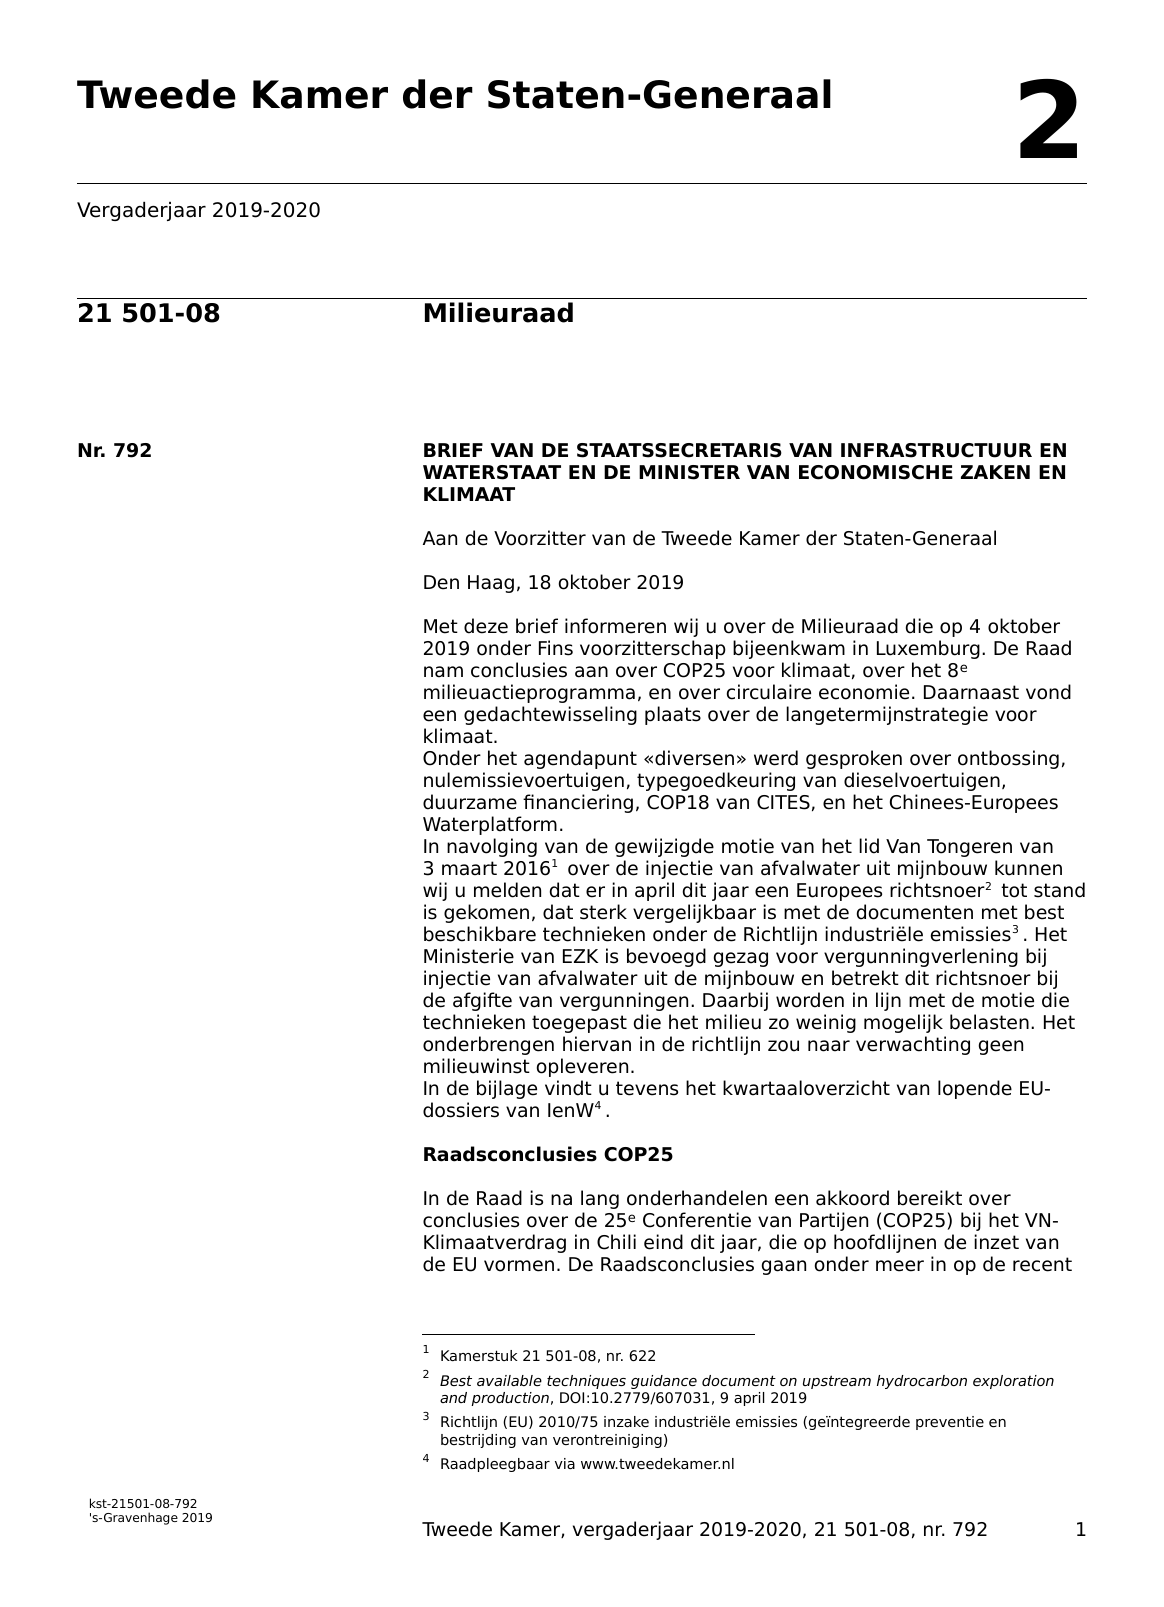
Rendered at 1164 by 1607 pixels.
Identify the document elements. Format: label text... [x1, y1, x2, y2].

text Richtlijn (EU) 2010/75 inzake industriële emissies (geïntegreerde preventie en bestrijding van verontreiniging) [422, 1410, 1087, 1449]
table_cell Vergaderjaar 2019-2020 [77, 184, 1087, 298]
subtitle 21 501-08 Milieuraad [77, 299, 1087, 329]
table_header Tweede Kamer der Staten-Generaal [77, 59, 886, 183]
text In de bijlage vindt u tevens het kwartaaloverzicht van lopende EU-dossiers van IenW. [422, 1078, 1087, 1122]
text Onder het agendapunt «diversen» werd gesproken over ontbossing, nulemissievoertuigen, typegoedkeuring van dieselvoertuigen, duurzame financiering, COP18 van CITES, en het Chinees-Europees Waterplatform. [422, 748, 1087, 836]
text Aan de Voorzitter van de Tweede Kamer der Staten-Generaal [422, 528, 1087, 550]
text Raadpleegbaar via www.tweedekamer.nl [422, 1452, 1087, 1474]
text In de Raad is na lang onderhandelen een akkoord bereikt over conclusies over de 25e Conferentie van Partijen (COP25) bij het VN-Klimaatverdrag in Chili eind dit jaar, die op hoofdlijnen de inzet van de EU vormen. De Raadsconclusies gaan onder meer in op de recent [422, 1188, 1087, 1276]
subtitle Raadsconclusies COP25 [422, 1144, 1087, 1166]
text 's-Gravenhage 2019 [88, 1511, 323, 1525]
subtitle Nr. 792 BRIEF VAN DE STAATSSECRETARIS VAN INFRASTRUCTUUR EN WATERSTAAT EN DE MINISTER VAN ECONOMISCHE ZAKEN EN KLIMAAT [77, 440, 1087, 506]
text kst-21501-08-792 [88, 1497, 323, 1511]
text Kamerstuk 21 501-08, nr. 622 [422, 1343, 1087, 1366]
text Den Haag, 18 oktober 2019 [422, 572, 1087, 594]
text Best available techniques guidance document on upstream hydrocarbon exploration and production, DOI:10.2779/607031, 9 april 2019 [422, 1368, 1087, 1407]
text Met deze brief informeren wij u over de Milieuraad die op 4 oktober 2019 onder Fins voorzitterschap bijeenkwam in Luxemburg. De Raad nam conclusies aan over COP25 voor klimaat, over het 8e milieuactieprogramma, en over circulaire economie. Daarnaast vond een gedachtewisseling plaats over de langetermijnstrategie voor klimaat. [422, 616, 1087, 748]
table_header 2 [886, 59, 1087, 183]
text In navolging van de gewijzigde motie van het lid Van Tongeren van 3 maart 2016 over de injectie van afvalwater uit mijnbouw kunnen wij u melden dat er in april dit jaar een Europees richtsnoer tot stand is gekomen, dat sterk vergelijkbaar is met de documenten met best beschikbare technieken onder de Richtlijn industriële emissies. Het Ministerie van EZK is bevoegd gezag voor vergunningverlening bij injectie van afvalwater uit de mijnbouw en betrekt dit richtsnoer bij de afgifte van vergunningen. Daarbij worden in lijn met de motie die technieken toegepast die het milieu zo weinig mogelijk belasten. Het onderbrengen hiervan in de richtlijn zou naar verwachting geen milieuwinst opleveren. [422, 836, 1087, 1078]
